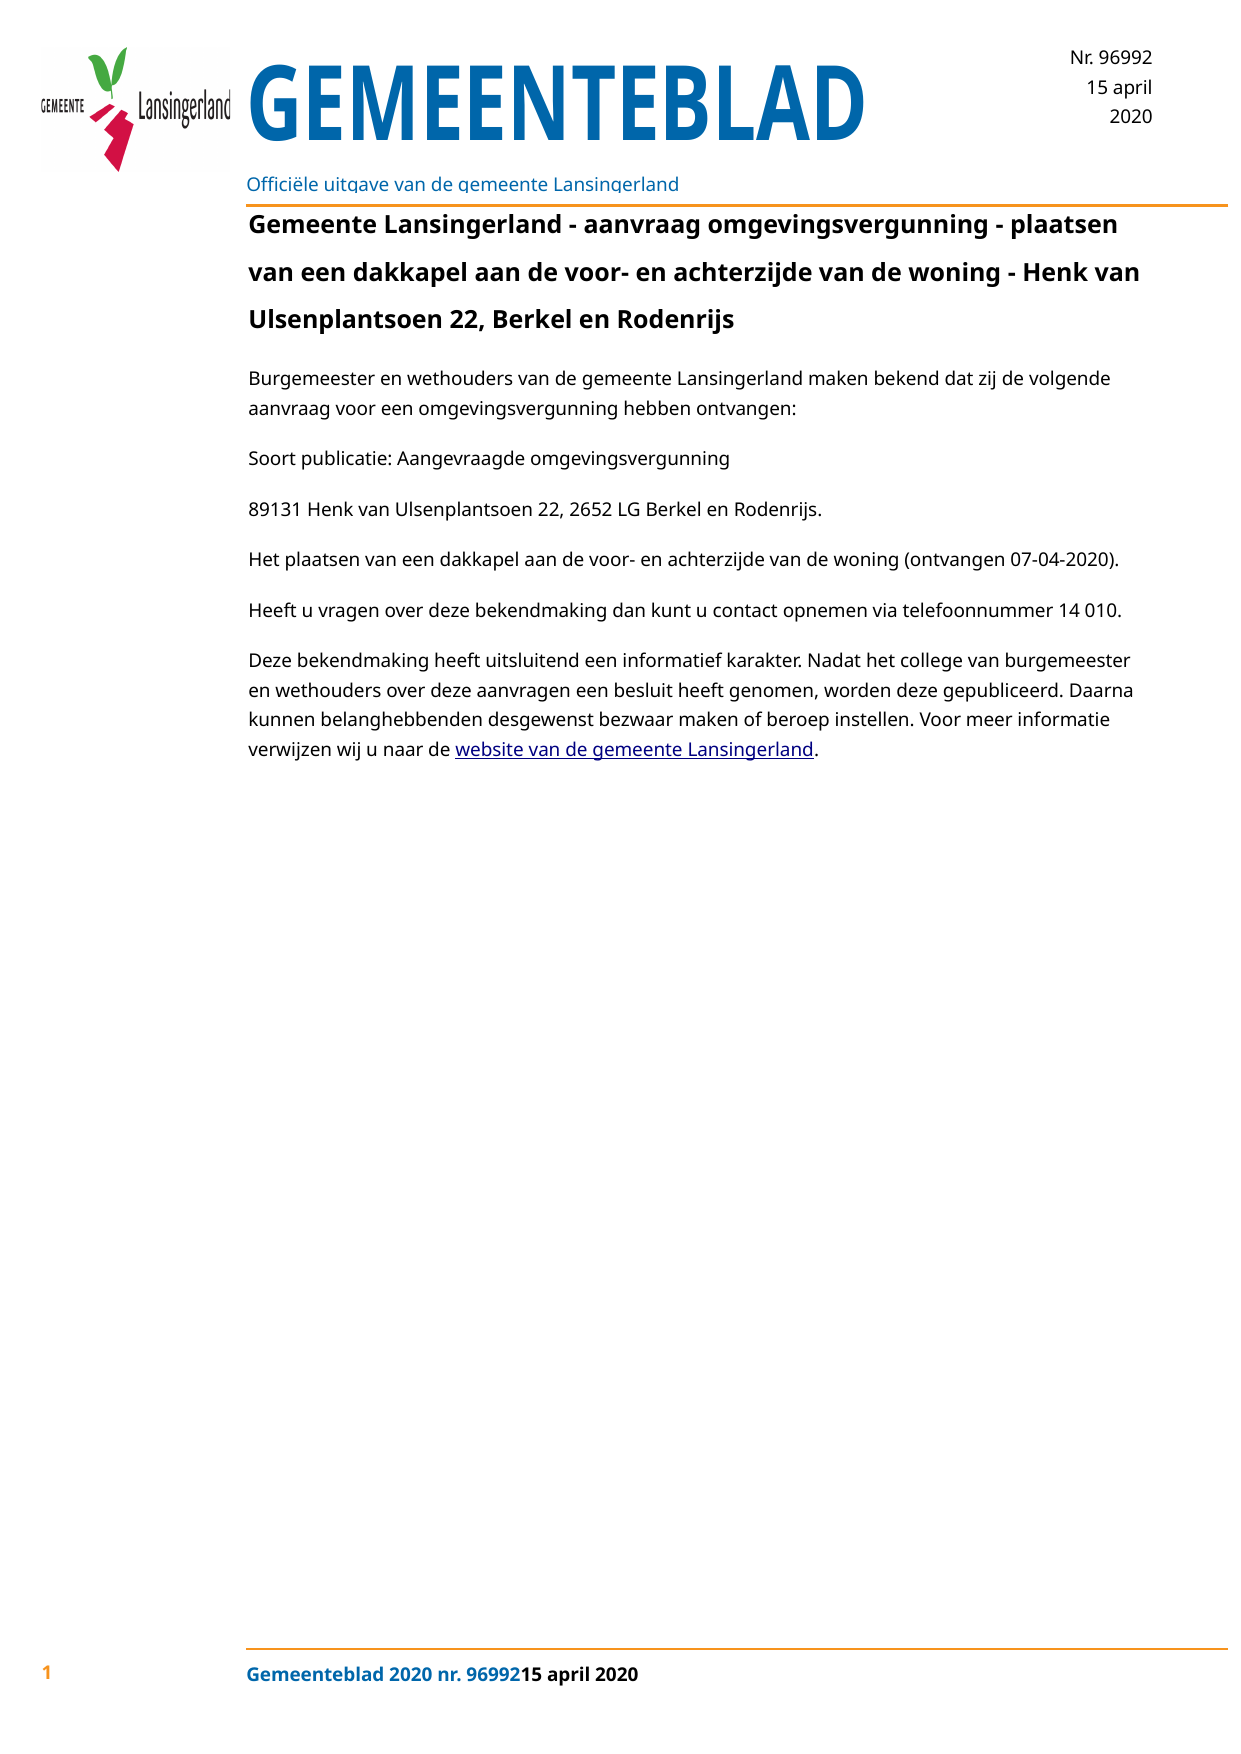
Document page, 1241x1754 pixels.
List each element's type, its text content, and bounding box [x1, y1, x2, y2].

text 89131 Henk van Ulsenplantsoen 22, 2652 LG Berkel en Rodenrijs. [248, 496, 1152, 522]
text Deze bekendmaking heeft uitsluitend een informatief karakter. Nadat het college van burgemeester en wethouders over deze aanvragen een besluit heeft genomen, worden deze gepubliceerd. Daarna kunnen belanghebbenden desgewenst bezwaar maken of beroep instellen. Voor meer informatie verwijzen wij u naar de website van de gemeente Lansingerland. [248, 647, 1152, 762]
text Gemeente Lansingerland - aanvraag omgevingsvergunning - plaatsen van een dakkapel aan de voor- en achterzijde van de woning - Henk van Ulsenplantsoen 22, Berkel en Rodenrijs [248, 207, 1152, 336]
text Het plaatsen van een dakkapel aan de voor- en achterzijde van de woning (ontvangen 07-04-2020). [248, 546, 1152, 572]
text Heeft u vragen over deze bekendmaking dan kunt u contact opnemen via telefoonnummer 14 010. [248, 597, 1152, 622]
text Soort publicatie: Aangevraagde omgevingsvergunning [248, 446, 1152, 471]
picture [41, 47, 231, 172]
text Burgemeester en wethouders van de gemeente Lansingerland maken bekend dat zij de volgende aanvraag voor een omgevingsvergunning hebben ontvangen: [248, 366, 1152, 421]
